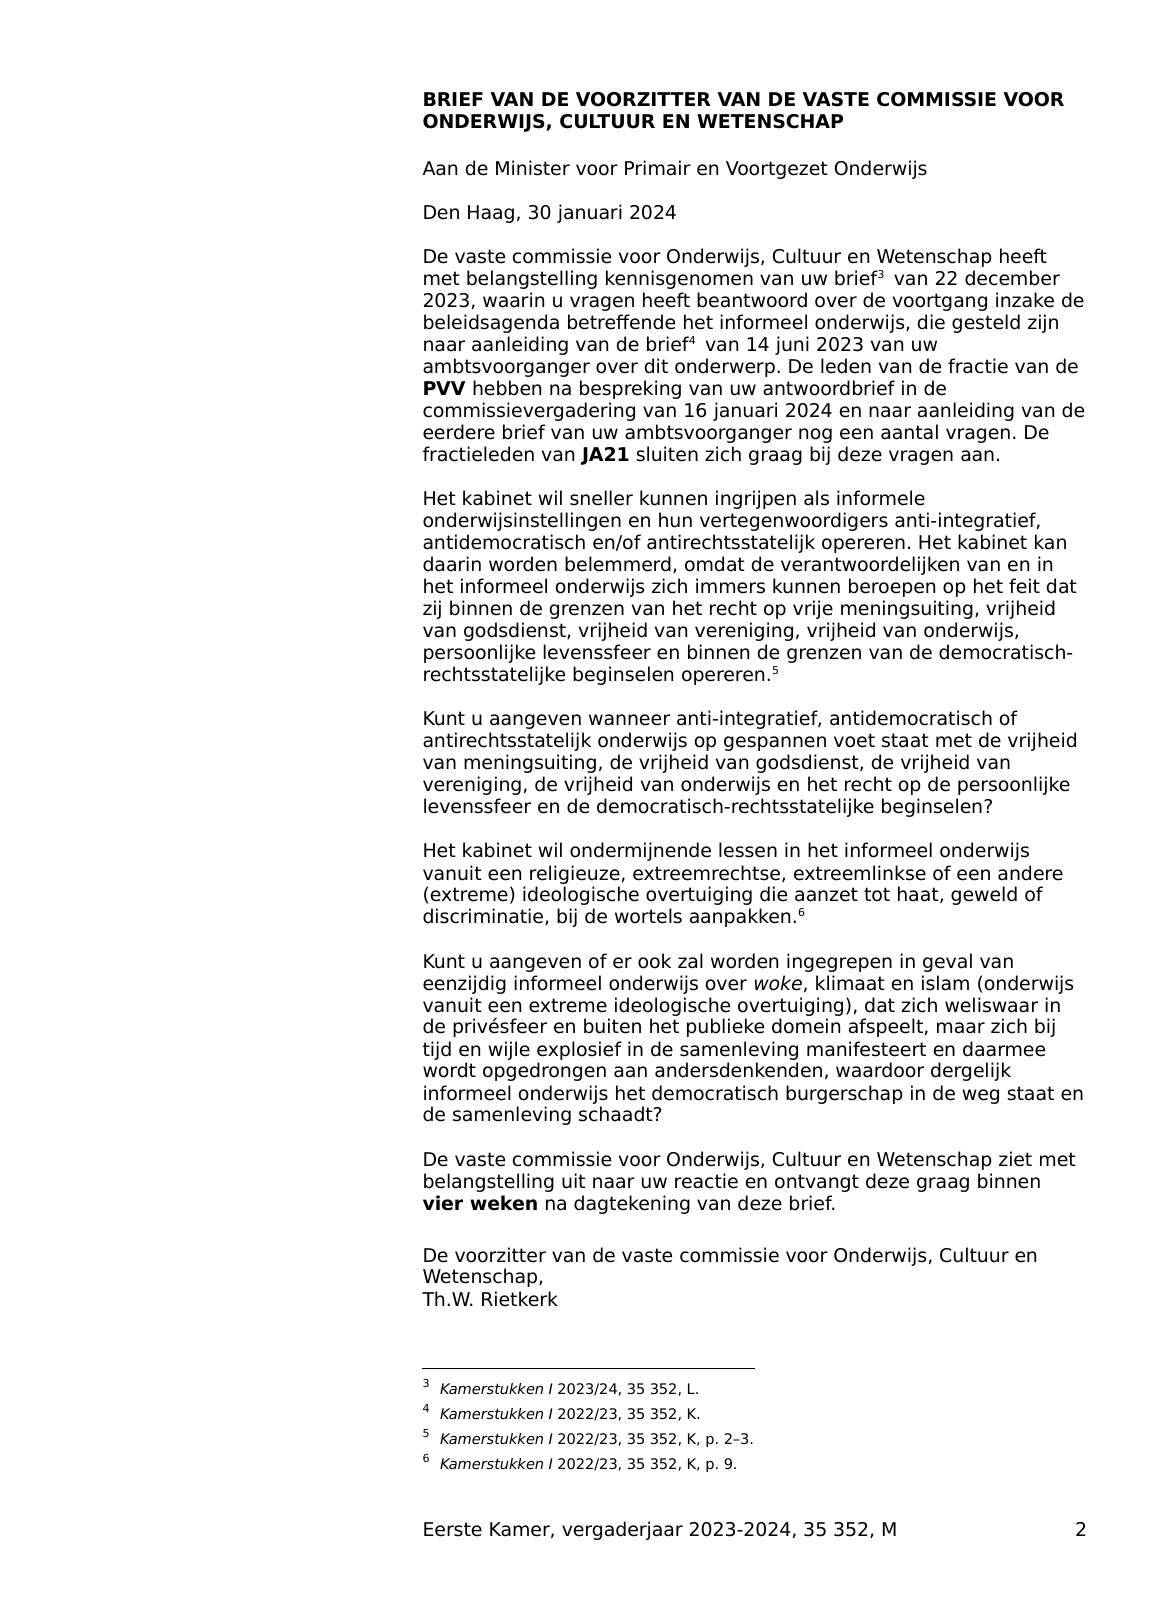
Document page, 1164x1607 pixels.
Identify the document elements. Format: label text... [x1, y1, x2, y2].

text Kunt u aangeven wanneer anti-integratief, antidemocratisch of antirechtsstatelijk onderwijs op gespannen voet staat met de vrijheid van meningsuiting, de vrijheid van godsdienst, de vrijheid van vereniging, de vrijheid van onderwijs en het recht op de persoonlijke levenssfeer en de democratisch-rechtsstatelijke beginselen? [422, 708, 1087, 818]
text Het kabinet wil ondermijnende lessen in het informeel onderwijs vanuit een religieuze, extreemrechtse, extreemlinkse of een andere (extreme) ideologische overtuiging die aanzet tot haat, geweld of discriminatie, bij de wortels aanpakken. [422, 840, 1087, 928]
subtitle BRIEF VAN DE VOORZITTER VAN DE VASTE COMMISSIE VOOR ONDERWIJS, CULTUUR EN WETENSCHAP [422, 89, 1087, 133]
text De vaste commissie voor Onderwijs, Cultuur en Wetenschap heeft met belangstelling kennisgenomen van uw brief van 22 december 2023, waarin u vragen heeft beantwoord over de voortgang inzake de beleidsagenda betreffende het informeel onderwijs, die gesteld zijn naar aanleiding van de brief van 14 juni 2023 van uw ambtsvoorganger over dit onderwerp. De leden van de fractie van de PVV hebben na bespreking van uw antwoordbrief in de commissievergadering van 16 januari 2024 en naar aanleiding van de eerdere brief van uw ambtsvoorganger nog een aantal vragen. De fractieleden van JA21 sluiten zich graag bij deze vragen aan. [422, 246, 1087, 466]
text Kamerstukken I 2022/23, 35 352, K. [422, 1402, 1087, 1424]
text Kunt u aangeven of er ook zal worden ingegrepen in geval van eenzijdig informeel onderwijs over woke, klimaat en islam (onderwijs vanuit een extreme ideologische overtuiging), dat zich weliswaar in de privésfeer en buiten het publieke domein afspeelt, maar zich bij tijd en wijle explosief in de samenleving manifesteert en daarmee wordt opgedrongen aan andersdenkenden, waardoor dergelijk informeel onderwijs het democratisch burgerschap in de weg staat en de samenleving schaadt? [422, 951, 1087, 1126]
text De voorzitter van de vaste commissie voor Onderwijs, Cultuur en Wetenschap, Th.W. Rietkerk [422, 1244, 1087, 1310]
text Den Haag, 30 januari 2024 [422, 202, 1087, 224]
text De vaste commissie voor Onderwijs, Cultuur en Wetenschap ziet met belangstelling uit naar uw reactie en ontvangt deze graag binnen vier weken na dagtekening van deze brief. [422, 1148, 1087, 1214]
text Kamerstukken I 2022/23, 35 352, K, p. 9. [422, 1452, 1087, 1474]
text Kamerstukken I 2022/23, 35 352, K, p. 2–3. [422, 1427, 1087, 1449]
text Kamerstukken I 2023/24, 35 352, L. [422, 1377, 1087, 1399]
text Het kabinet wil sneller kunnen ingrijpen als informele onderwijsinstellingen en hun vertegenwoordigers anti-integratief, antidemocratisch en/of antirechtsstatelijk opereren. Het kabinet kan daarin worden belemmerd, omdat de verantwoordelijken van en in het informeel onderwijs zich immers kunnen beroepen op het feit dat zij binnen de grenzen van het recht op vrije meningsuiting, vrijheid van godsdienst, vrijheid van vereniging, vrijheid van onderwijs, persoonlijke levenssfeer en binnen de grenzen van de democratisch-rechtsstatelijke beginselen opereren. [422, 488, 1087, 686]
text Aan de Minister voor Primair en Voortgezet Onderwijs [422, 158, 1087, 180]
